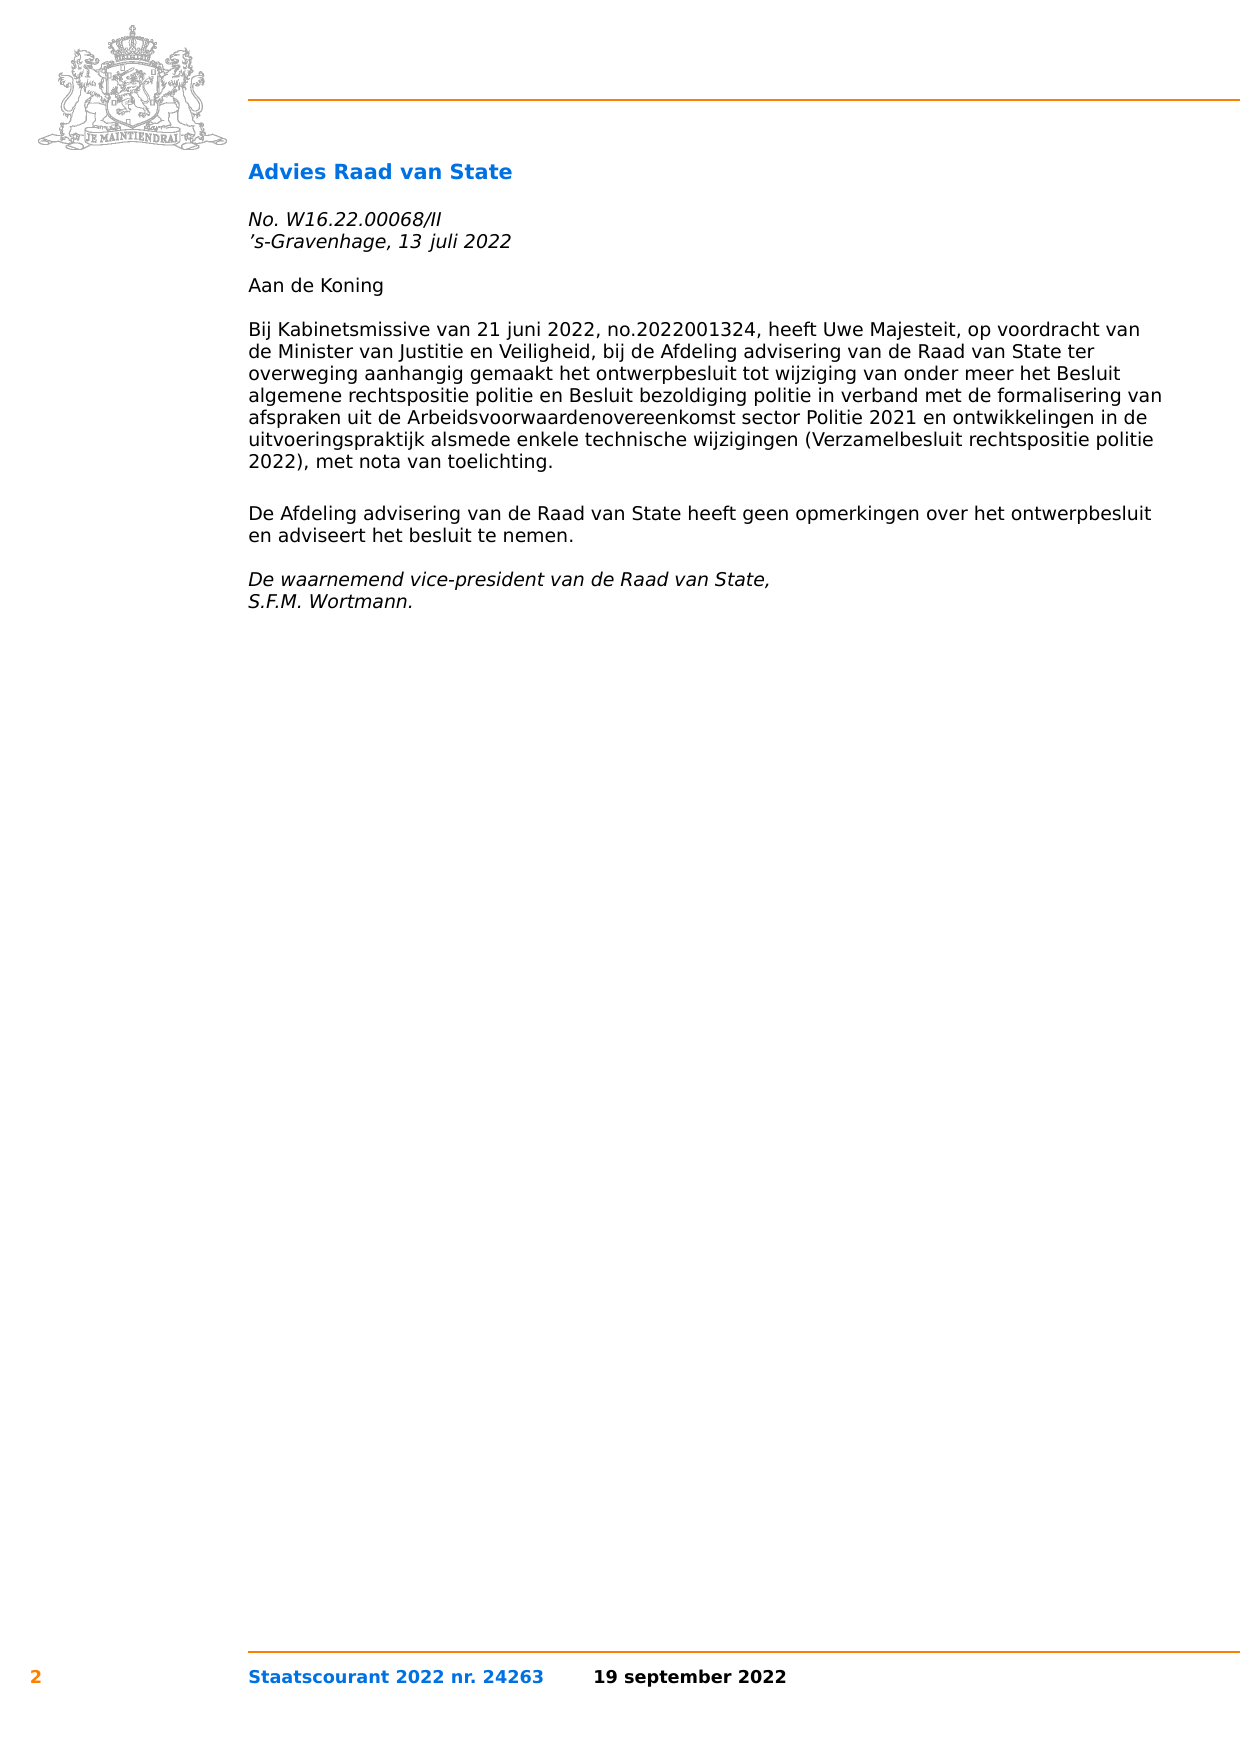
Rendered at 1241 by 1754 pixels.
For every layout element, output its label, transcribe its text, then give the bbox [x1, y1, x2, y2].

text De waarnemend vice-president van de Raad van State, S.F.M. Wortmann. [248, 568, 1163, 612]
text No. W16.22.00068/II [248, 209, 1163, 231]
text Bij Kabinetsmissive van 21 juni 2022, no.2022001324, heeft Uwe Majesteit, op voordracht van de Minister van Justitie en Veiligheid, bij de Afdeling advisering van de Raad van State ter overweging aanhangig gemaakt het ontwerpbesluit tot wijziging van onder meer het Besluit algemene rechtspositie politie en Besluit bezoldiging politie in verband met de formalisering van afspraken uit de Arbeidsvoorwaardenovereenkomst sector Politie 2021 en ontwikkelingen in de uitvoeringspraktijk alsmede enkele technische wijzigingen (Verzamelbesluit rechtspositie politie 2022), met nota van toelichting. [248, 319, 1163, 473]
text ’s-Gravenhage, 13 juli 2022 [248, 231, 1163, 253]
text De Afdeling advisering van de Raad van State heeft geen opmerkingen over het ontwerpbesluit en adviseert het besluit te nemen. [248, 503, 1163, 547]
picture [38, 25, 227, 150]
subtitle Advies Raad van State [248, 160, 1163, 184]
text Aan de Koning [248, 275, 1163, 297]
